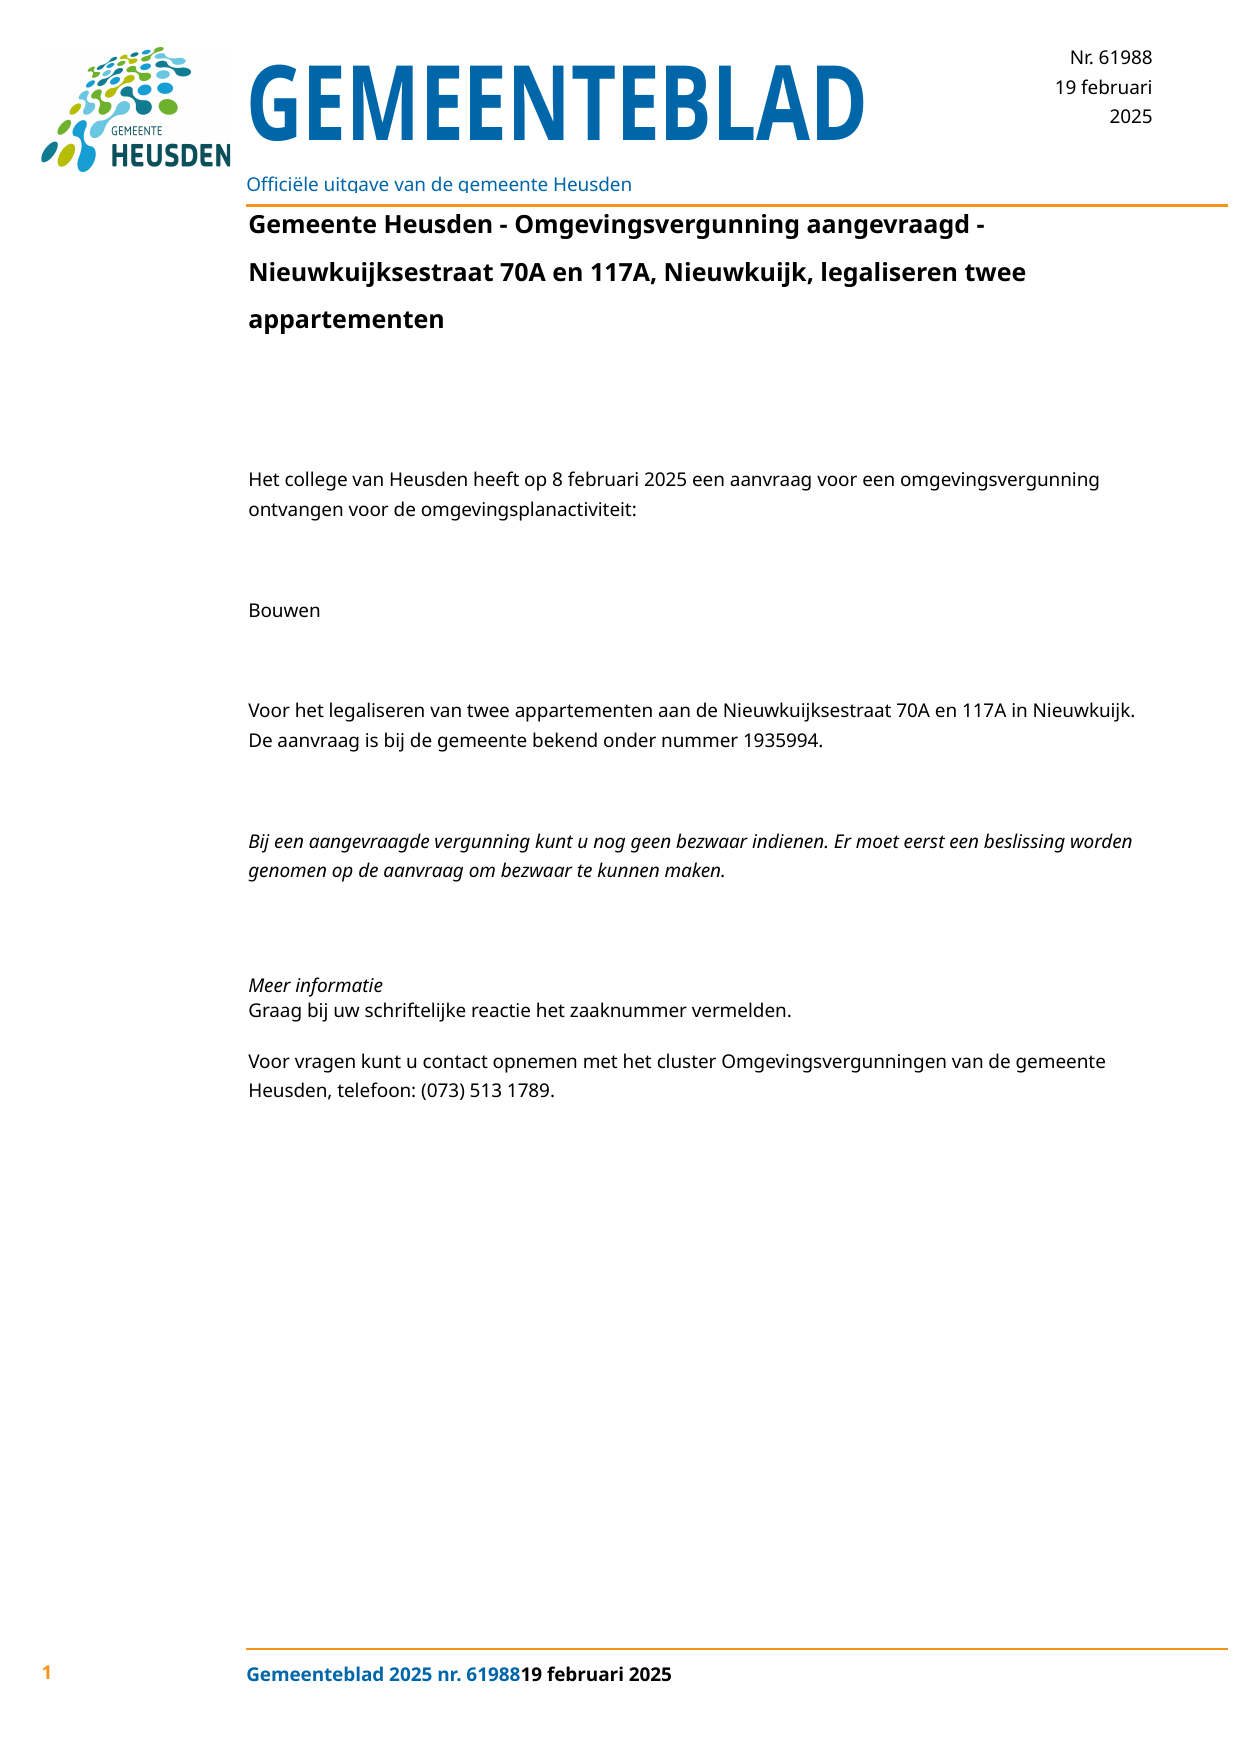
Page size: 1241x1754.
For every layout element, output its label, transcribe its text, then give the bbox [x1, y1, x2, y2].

text Het college van Heusden heeft op 8 februari 2025 een aanvraag voor een omgevingsvergunning ontvangen voor de omgevingsplanactiviteit: [248, 466, 1152, 522]
text Gemeente Heusden - Omgevingsvergunning aangevraagd - Nieuwkuijksestraat 70A en 117A, Nieuwkuijk, legaliseren twee appartementen [248, 207, 1152, 336]
text Voor vragen kunt u contact opnemen met het cluster Omgevingsvergunningen van de gemeente Heusden, telefoon: (073) 513 1789. [248, 1048, 1152, 1103]
picture [41, 47, 231, 172]
text Voor het legaliseren van twee appartementen aan de Nieuwkuijksestraat 70A en 117A in Nieuwkuijk. De aanvraag is bij de gemeente bekend onder nummer 1935994. [248, 698, 1152, 753]
text Graag bij uw schriftelijke reactie het zaaknummer vermelden. [248, 998, 1152, 1023]
text Bouwen [248, 597, 1152, 622]
text Meer informatie [248, 972, 1152, 998]
text Bij een aangevraagde vergunning kunt u nog geen bezwaar indienen. Er moet eerst een beslissing worden genomen op de aanvraag om bezwaar te kunnen maken. [248, 828, 1152, 883]
